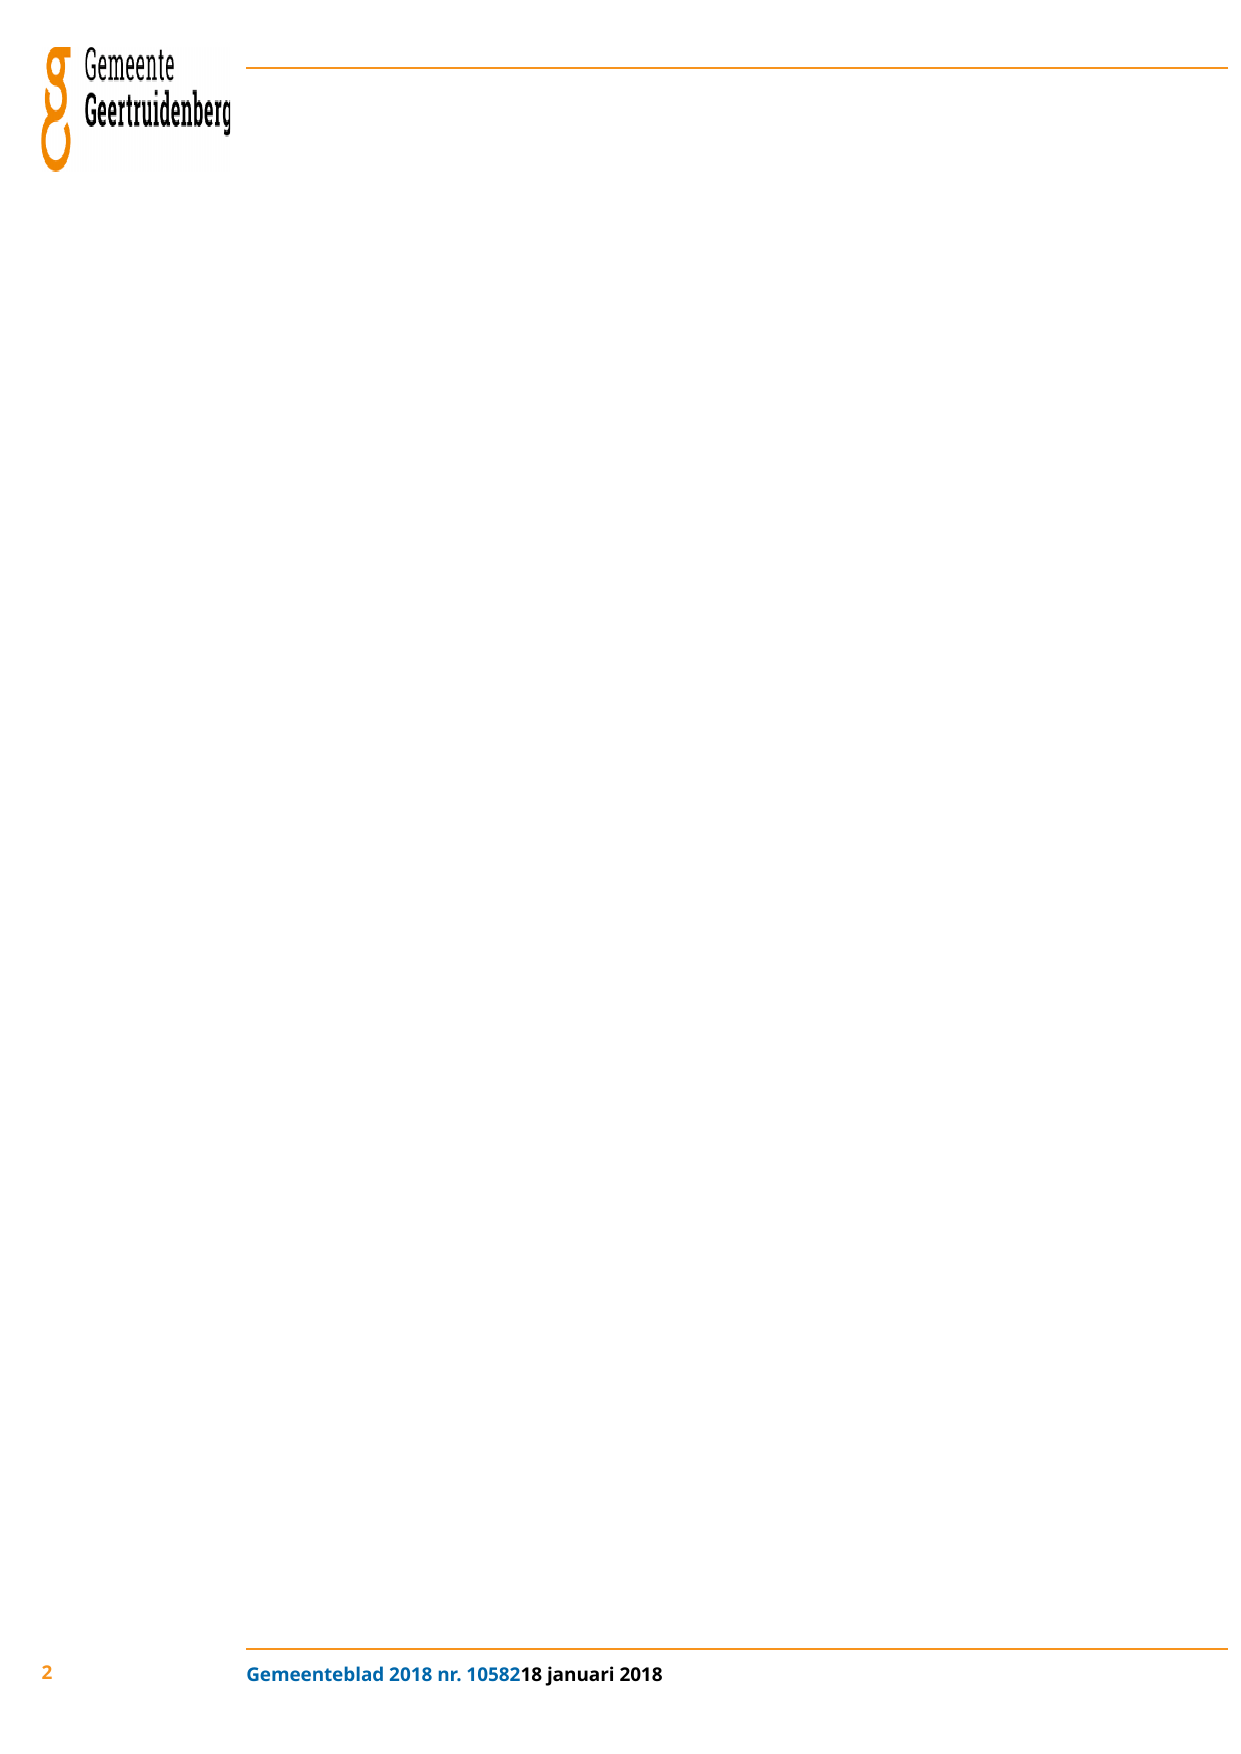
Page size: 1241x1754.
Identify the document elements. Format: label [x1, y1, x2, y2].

picture [41, 47, 231, 172]
